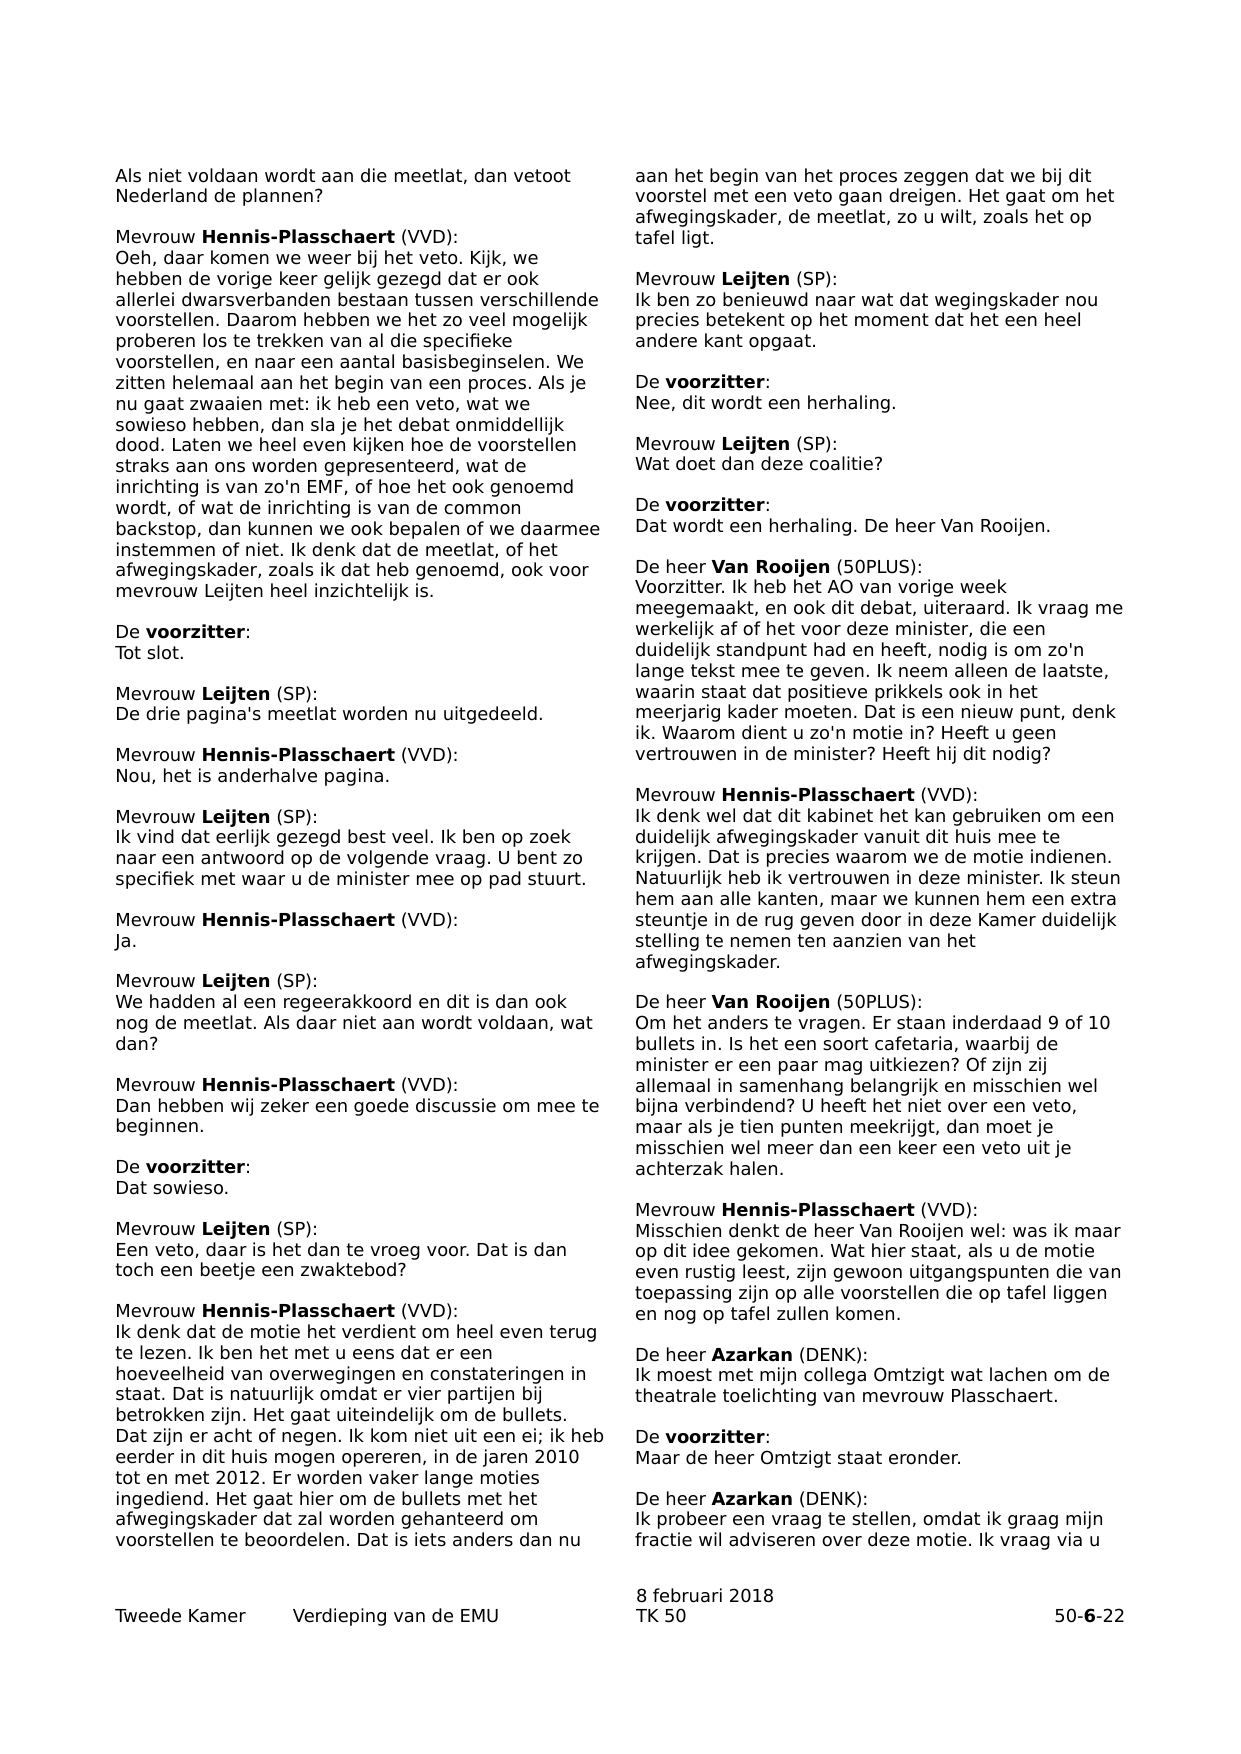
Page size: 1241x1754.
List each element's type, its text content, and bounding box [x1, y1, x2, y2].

text Nou, het is anderhalve pagina. [115, 766, 605, 787]
text Als niet voldaan wordt aan die meetlat, dan vetoot Nederland de plannen? [115, 165, 605, 207]
text Ik probeer een vraag te stellen, omdat ik graag mijn fractie wil adviseren over deze motie. Ik vraag via u [635, 1509, 1125, 1551]
text Oeh, daar komen we weer bij het veto. Kijk, we hebben de vorige keer gelijk gezegd dat er ook allerlei dwarsverbanden bestaan tussen verschillende voorstellen. Daarom hebben we het zo veel mogelijk proberen los te trekken van al die specifieke voorstellen, en naar een aantal basisbeginselen. We zitten helemaal aan het begin van een proces. Als je nu gaat zwaaien met: ik heb een veto, wat we sowieso hebben, dan sla je het debat onmiddellijk dood. Laten we heel even kijken hoe de voorstellen straks aan ons worden gepresenteerd, wat de inrichting is van zo'n EMF, of hoe het ook genoemd wordt, of wat de inrichting is van de common backstop, dan kunnen we ook bepalen of we daarmee instemmen of niet. Ik denk dat de meetlat, of het afwegingskader, zoals ik dat heb genoemd, ook voor mevrouw Leijten heel inzichtelijk is. [115, 248, 605, 602]
text Mevrouw Hennis-Plasschaert (VVD): [115, 910, 605, 931]
text De voorzitter: [115, 1157, 605, 1178]
text De heer Azarkan (DENK): [635, 1488, 1125, 1509]
text De heer Azarkan (DENK): [635, 1344, 1125, 1365]
text De drie pagina's meetlat worden nu uitgedeeld. [115, 704, 605, 725]
text Dat sowieso. [115, 1178, 605, 1198]
text Mevrouw Hennis-Plasschaert (VVD): [115, 745, 605, 766]
text De heer Van Rooijen (50PLUS): [635, 557, 1125, 577]
text Mevrouw Leijten (SP): [635, 269, 1125, 289]
text De voorzitter: [635, 495, 1125, 516]
text Maar de heer Omtzigt staat eronder. [635, 1448, 1125, 1468]
text Nee, dit wordt een herhaling. [635, 393, 1125, 413]
text aan het begin van het proces zeggen dat we bij dit voorstel met een veto gaan dreigen. Het gaat om het afwegingskader, de meetlat, zo u wilt, zoals het op tafel ligt. [635, 165, 1125, 249]
text Mevrouw Hennis-Plasschaert (VVD): [115, 1074, 605, 1095]
text De voorzitter: [115, 622, 605, 643]
text Wat doet dan deze coalitie? [635, 454, 1125, 475]
text Ik vind dat eerlijk gezegd best veel. Ik ben op zoek naar een antwoord op de volgende vraag. U bent zo specifiek met waar u de minister mee op pad stuurt. [115, 827, 605, 890]
text Dat wordt een herhaling. De heer Van Rooijen. [635, 516, 1125, 537]
text Mevrouw Leijten (SP): [635, 433, 1125, 454]
text Mevrouw Hennis-Plasschaert (VVD): [635, 785, 1125, 806]
text Mevrouw Hennis-Plasschaert (VVD): [115, 227, 605, 248]
text Tot slot. [115, 643, 605, 663]
text Voorzitter. Ik heb het AO van vorige week meegemaakt, en ook dit debat, uiteraard. Ik vraag me werkelijk af of het voor deze minister, die een duidelijk standpunt had en heeft, nodig is om zo'n lange tekst mee te geven. Ik neem alleen de laatste, waarin staat dat positieve prikkels ook in het meerjarig kader moeten. Dat is een nieuw punt, denk ik. Waarom dient u zo'n motie in? Heeft u geen vertrouwen in de minister? Heeft hij dit nodig? [635, 577, 1125, 765]
text De voorzitter: [635, 1427, 1125, 1448]
text Mevrouw Hennis-Plasschaert (VVD): [635, 1199, 1125, 1220]
text Mevrouw Leijten (SP): [115, 971, 605, 992]
text De heer Van Rooijen (50PLUS): [635, 992, 1125, 1013]
text Misschien denkt de heer Van Rooijen wel: was ik maar op dit idee gekomen. Wat hier staat, als u de motie even rustig leest, zijn gewoon uitgangspunten die van toepassing zijn op alle voorstellen die op tafel liggen en nog op tafel zullen komen. [635, 1220, 1125, 1324]
text Ik denk wel dat dit kabinet het kan gebruiken om een duidelijk afwegingskader vanuit dit huis mee te krijgen. Dat is precies waarom we de motie indienen. Natuurlijk heb ik vertrouwen in deze minister. Ik steun hem aan alle kanten, maar we kunnen hem een extra steuntje in de rug geven door in deze Kamer duidelijk stelling te nemen ten aanzien van het afwegingskader. [635, 806, 1125, 972]
text Een veto, daar is het dan te vroeg voor. Dat is dan toch een beetje een zwaktebod? [115, 1239, 605, 1281]
text Ik ben zo benieuwd naar wat dat wegingskader nou precies betekent op het moment dat het een heel andere kant opgaat. [635, 289, 1125, 352]
text Ik denk dat de motie het verdient om heel even terug te lezen. Ik ben het met u eens dat er een hoeveelheid van overwegingen en constateringen in staat. Dat is natuurlijk omdat er vier partijen bij betrokken zijn. Het gaat uiteindelijk om de bullets. Dat zijn er acht of negen. Ik kom niet uit een ei; ik heb eerder in dit huis mogen opereren, in de jaren 2010 tot en met 2012. Er worden vaker lange moties ingediend. Het gaat hier om de bullets met het afwegingskader dat zal worden gehanteerd om voorstellen te beoordelen. Dat is iets anders dan nu [115, 1322, 605, 1551]
text Ik moest met mijn collega Omtzigt wat lachen om de theatrale toelichting van mevrouw Plasschaert. [635, 1365, 1125, 1407]
text Mevrouw Leijten (SP): [115, 807, 605, 827]
text Mevrouw Leijten (SP): [115, 683, 605, 704]
text Mevrouw Leijten (SP): [115, 1218, 605, 1239]
text De voorzitter: [635, 372, 1125, 393]
text We hadden al een regeerakkoord en dit is dan ook nog de meetlat. Als daar niet aan wordt voldaan, wat dan? [115, 992, 605, 1054]
text Ja. [115, 931, 605, 951]
text Dan hebben wij zeker een goede discussie om mee te beginnen. [115, 1095, 605, 1137]
text Om het anders te vragen. Er staan inderdaad 9 of 10 bullets in. Is het een soort cafetaria, waarbij de minister er een paar mag uitkiezen? Of zijn zij allemaal in samenhang belangrijk en misschien wel bijna verbindend? U heeft het niet over een veto, maar als je tien punten meekrijgt, dan moet je misschien wel meer dan een keer een veto uit je achterzak halen. [635, 1013, 1125, 1179]
text Mevrouw Hennis-Plasschaert (VVD): [115, 1301, 605, 1322]
